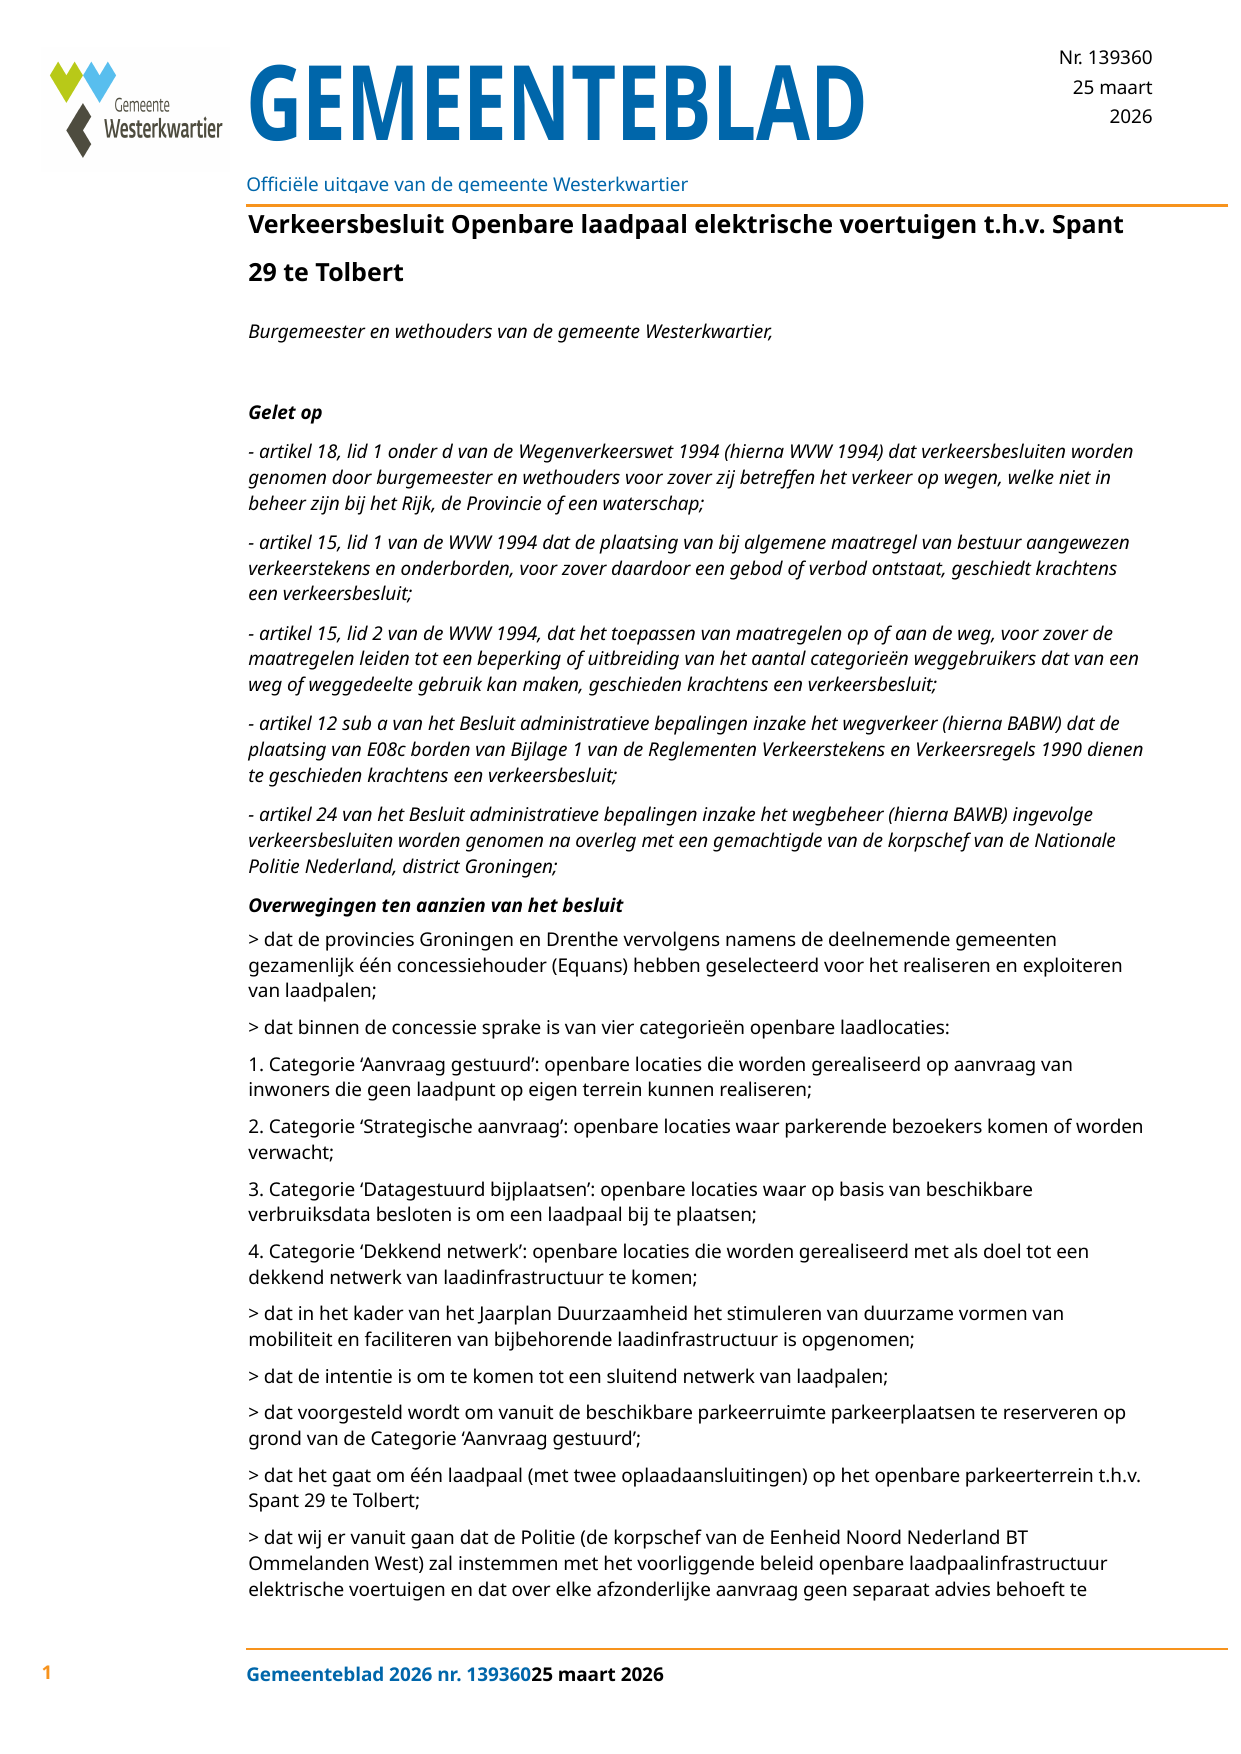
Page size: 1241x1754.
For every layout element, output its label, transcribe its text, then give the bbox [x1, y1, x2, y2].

text - artikel 24 van het Besluit administratieve bepalingen inzake het wegbeheer (hierna BAWB) ingevolge verkeersbesluiten worden genomen na overleg met een gemachtigde van de korpschef van de Nationale Politie Nederland, district Groningen; [248, 801, 1152, 878]
text - artikel 18, lid 1 onder d van de Wegenverkeerswet 1994 (hierna WVW 1994) dat verkeersbesluiten worden genomen door burgemeester en wethouders voor zover zij betreffen het verkeer op wegen, welke niet in beheer zijn bij het Rijk, de Provincie of een waterschap; [248, 438, 1152, 516]
text Gelet op [248, 399, 1152, 425]
text 3. Categorie ‘Datagestuurd bijplaatsen’: openbare locaties waar op basis van beschikbare verbruiksdata besloten is om een laadpaal bij te plaatsen; [248, 1176, 1152, 1227]
text 2. Categorie ‘Strategische aanvraag’: openbare locaties waar parkerende bezoekers komen of worden verwacht; [248, 1113, 1152, 1165]
text > dat de intentie is om te komen tot een sluitend netwerk van laadpalen; [248, 1363, 1152, 1389]
text 4. Categorie ‘Dekkend netwerk’: openbare locaties die worden gerealiseerd met als doel tot een dekkend netwerk van laadinfrastructuur te komen; [248, 1238, 1152, 1289]
text > dat voorgesteld wordt om vanuit de beschikbare parkeerruimte parkeerplaatsen te reserveren op grond van de Categorie ‘Aanvraag gestuurd’; [248, 1399, 1152, 1451]
text 1. Categorie ‘Aanvraag gestuurd’: openbare locaties die worden gerealiseerd op aanvraag van inwoners die geen laadpunt op eigen terrein kunnen realiseren; [248, 1051, 1152, 1102]
text > dat binnen de concessie sprake is van vier categorieën openbare laadlocaties: [248, 1014, 1152, 1040]
text > dat in het kader van het Jaarplan Duurzaamheid het stimuleren van duurzame vormen van mobiliteit en faciliteren van bijbehorende laadinfrastructuur is opgenomen; [248, 1301, 1152, 1352]
text Overwegingen ten aanzien van het besluit [248, 892, 1152, 918]
text > dat wij er vanuit gaan dat de Politie (de korpschef van de Eenheid Noord Nederland BT Ommelanden West) zal instemmen met het voorliggende beleid openbare laadpaalinfrastructuur elektrische voertuigen en dat over elke afzonderlijke aanvraag geen separaat advies behoeft te [248, 1524, 1152, 1602]
text - artikel 12 sub a van het Besluit administratieve bepalingen inzake het wegverkeer (hierna BABW) dat de plaatsing van E08c borden van Bijlage 1 van de Reglementen Verkeerstekens en Verkeersregels 1990 dienen te geschieden krachtens een verkeersbesluit; [248, 711, 1152, 788]
text > dat de provincies Groningen en Drenthe vervolgens namens de deelnemende gemeenten gezamenlijk één concessiehouder (Equans) hebben geselecteerd voor het realiseren en exploiteren van laadpalen; [248, 926, 1152, 1003]
text > dat het gaat om één laadpaal (met twee oplaadaansluitingen) op het openbare parkeerterrein t.h.v. Spant 29 te Tolbert; [248, 1462, 1152, 1513]
picture [41, 47, 231, 172]
text Verkeersbesluit Openbare laadpaal elektrische voertuigen t.h.v. Spant 29 te Tolbert [248, 207, 1152, 288]
text - artikel 15, lid 2 van de WVW 1994, dat het toepassen van maatregelen op of aan de weg, voor zover de maatregelen leiden tot een beperking of uitbreiding van het aantal categorieën weggebruikers dat van een weg of weggedeelte gebruik kan maken, geschieden krachtens een verkeersbesluit; [248, 620, 1152, 697]
text Burgemeester en wethouders van de gemeente Westerkwartier, [248, 318, 1152, 344]
text - artikel 15, lid 1 van de WVW 1994 dat de plaatsing van bij algemene maatregel van bestuur aangewezen verkeerstekens en onderborden, voor zover daardoor een gebod of verbod ontstaat, geschiedt krachtens een verkeersbesluit; [248, 529, 1152, 606]
